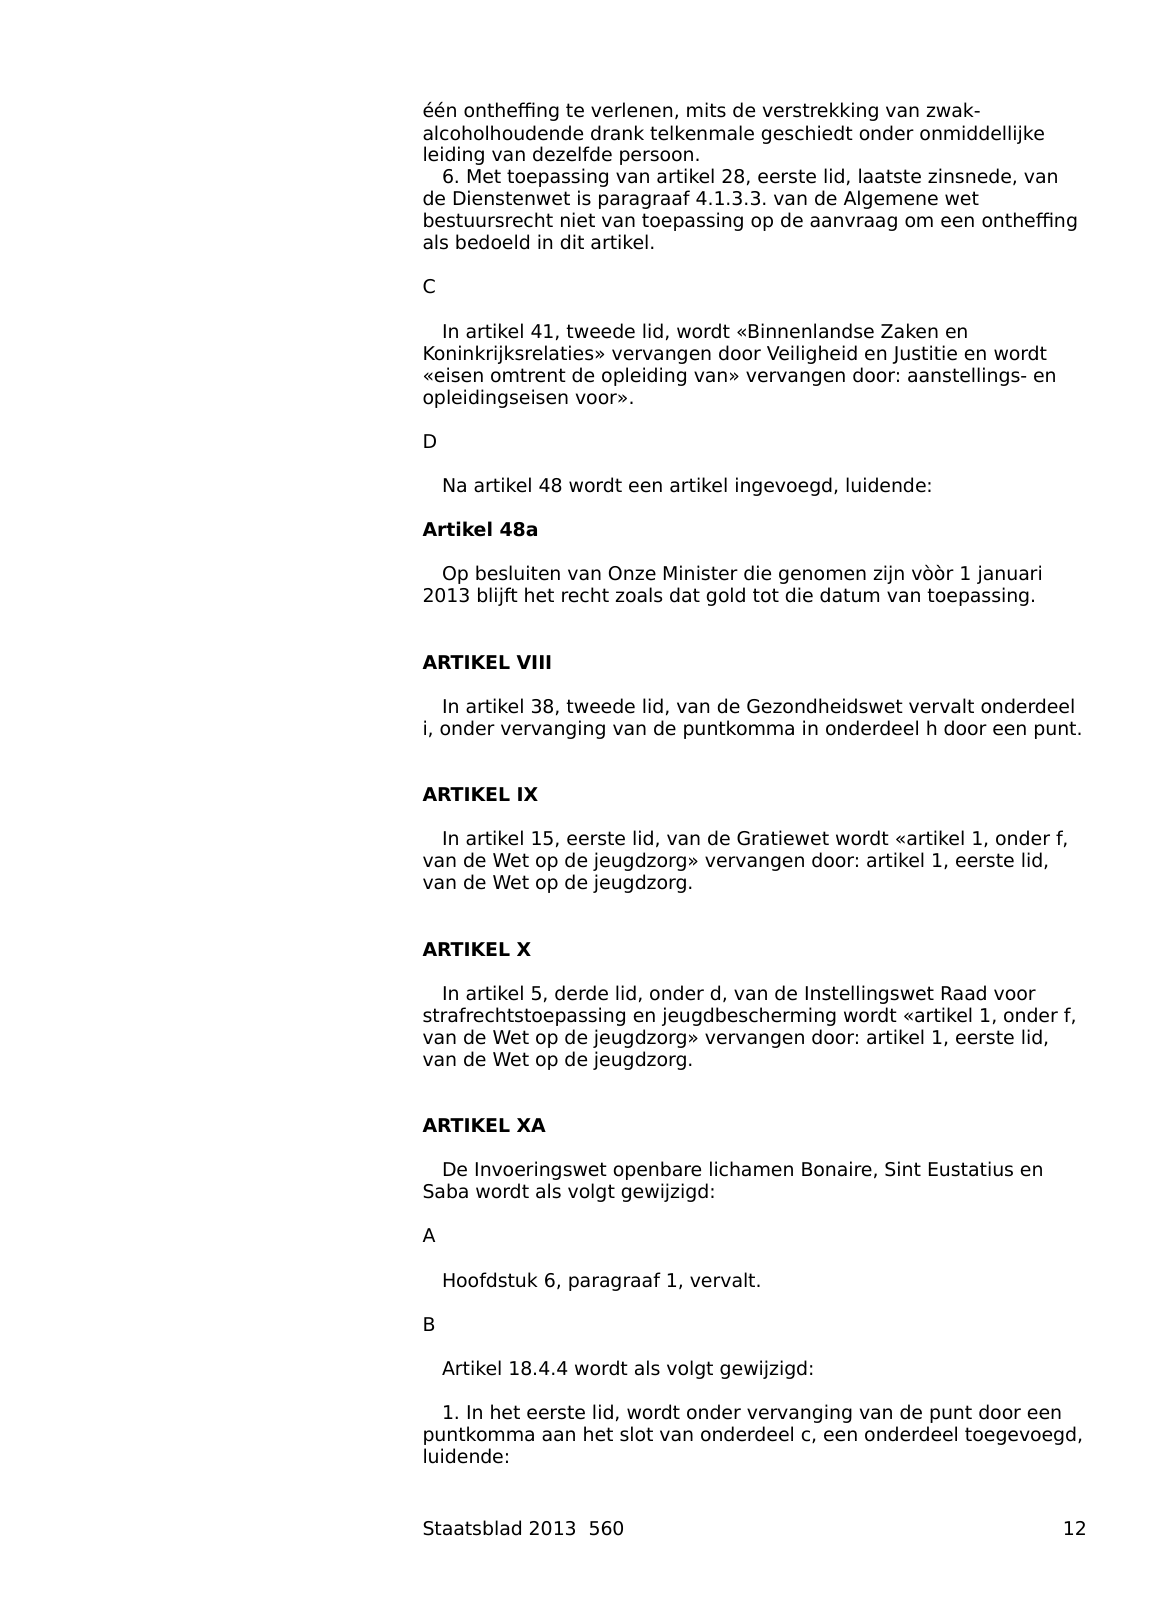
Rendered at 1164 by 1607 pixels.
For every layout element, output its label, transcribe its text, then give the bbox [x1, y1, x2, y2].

text 6. Met toepassing van artikel 28, eerste lid, laatste zinsnede, van de Dienstenwet is paragraaf 4.1.3.3. van de Algemene wet bestuursrecht niet van toepassing op de aanvraag om een ontheffing als bedoeld in dit artikel. [422, 166, 1087, 254]
text D [422, 431, 1087, 453]
text Artikel 18.4.4 wordt als volgt gewijzigd: [422, 1358, 1087, 1380]
text In artikel 5, derde lid, onder d, van de Instellingswet Raad voor strafrechtstoepassing en jeugdbescherming wordt «artikel 1, onder f, van de Wet op de jeugdzorg» vervangen door: artikel 1, eerste lid, van de Wet op de jeugdzorg. [422, 983, 1087, 1071]
subtitle ARTIKEL X [422, 938, 1087, 961]
text 1. In het eerste lid, wordt onder vervanging van de punt door een puntkomma aan het slot van onderdeel c, een onderdeel toegevoegd, luidende: [422, 1402, 1087, 1468]
subtitle ARTIKEL IX [422, 784, 1087, 806]
text één ontheffing te verlenen, mits de verstrekking van zwak-alcoholhoudende drank telkenmale geschiedt onder onmiddellijke leiding van dezelfde persoon. [422, 100, 1087, 166]
text B [422, 1314, 1087, 1336]
text A [422, 1225, 1087, 1247]
text In artikel 15, eerste lid, van de Gratiewet wordt «artikel 1, onder f, van de Wet op de jeugdzorg» vervangen door: artikel 1, eerste lid, van de Wet op de jeugdzorg. [422, 828, 1087, 894]
subtitle ARTIKEL XA [422, 1115, 1087, 1137]
subtitle ARTIKEL VIII [422, 652, 1087, 673]
text In artikel 41, tweede lid, wordt «Binnenlandse Zaken en Koninkrijksrelaties» vervangen door Veiligheid en Justitie en wordt «eisen omtrent de opleiding van» vervangen door: aanstellings- en opleidingseisen voor». [422, 321, 1087, 408]
text De Invoeringswet openbare lichamen Bonaire, Sint Eustatius en Saba wordt als volgt gewijzigd: [422, 1159, 1087, 1203]
text Op besluiten van Onze Minister die genomen zijn vòòr 1 januari 2013 blijft het recht zoals dat gold tot die datum van toepassing. [422, 563, 1087, 607]
subtitle Artikel 48a [422, 519, 1087, 541]
text Na artikel 48 wordt een artikel ingevoegd, luidende: [422, 475, 1087, 497]
text C [422, 276, 1087, 298]
text Hoofdstuk 6, paragraaf 1, vervalt. [422, 1269, 1087, 1291]
text In artikel 38, tweede lid, van de Gezondheidswet vervalt onderdeel i, onder vervanging van de puntkomma in onderdeel h door een punt. [422, 696, 1087, 740]
